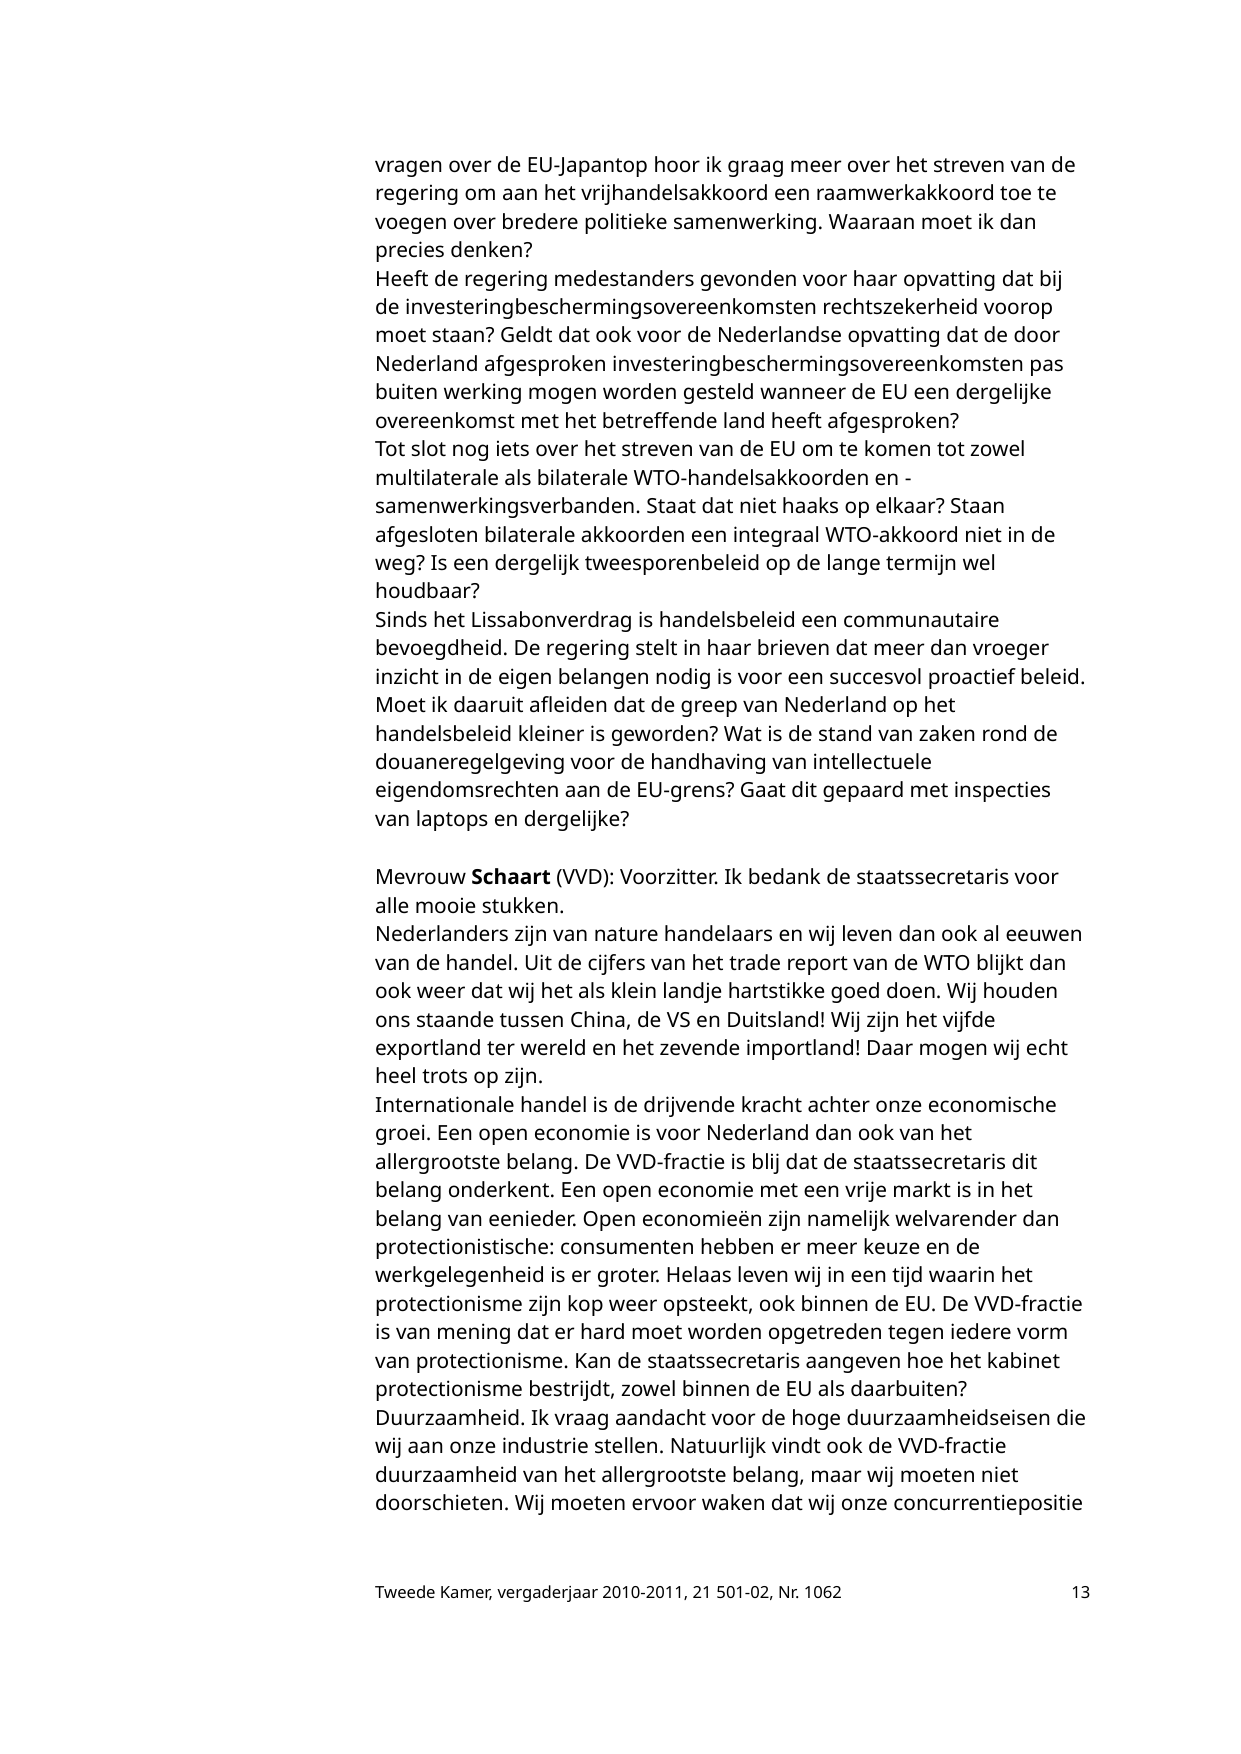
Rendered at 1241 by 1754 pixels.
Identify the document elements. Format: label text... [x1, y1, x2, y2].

text Tot slot nog iets over het streven van de EU om te komen tot zowel multilaterale als bilaterale WTO-handelsakkoorden en -samenwerkingsverbanden. Staat dat niet haaks op elkaar? Staan afgesloten bilaterale akkoorden een integraal WTO-akkoord niet in de weg? Is een dergelijk tweesporenbeleid op de lange termijn wel houdbaar? [375, 434, 1090, 605]
text Nederlanders zijn van nature handelaars en wij leven dan ook al eeuwen van de handel. Uit de cijfers van het trade report van de WTO blijkt dan ook weer dat wij het als klein landje hartstikke goed doen. Wij houden ons staande tussen China, de VS en Duitsland! Wij zijn het vijfde exportland ter wereld en het zevende importland! Daar mogen wij echt heel trots op zijn. [375, 919, 1090, 1090]
text Heeft de regering medestanders gevonden voor haar opvatting dat bij de investeringbeschermingsovereenkomsten rechtszekerheid voorop moet staan? Geldt dat ook voor de Nederlandse opvatting dat de door Nederland afgesproken investeringbeschermingsovereenkomsten pas buiten werking mogen worden gesteld wanneer de EU een dergelijke overeenkomst met het betreffende land heeft afgesproken? [375, 264, 1090, 434]
text vragen over de EU-Japantop hoor ik graag meer over het streven van de regering om aan het vrijhandelsakkoord een raamwerkakkoord toe te voegen over bredere politieke samenwerking. Waaraan moet ik dan precies denken? [375, 150, 1090, 264]
text Internationale handel is de drijvende kracht achter onze economische groei. Een open economie is voor Nederland dan ook van het allergrootste belang. De VVD-fractie is blij dat de staatssecretaris dit belang onderkent. Een open economie met een vrije markt is in het belang van eenieder. Open economieën zijn namelijk welvarender dan protectionistische: consumenten hebben er meer keuze en de werkgelegenheid is er groter. Helaas leven wij in een tijd waarin het protectionisme zijn kop weer opsteekt, ook binnen de EU. De VVD-fractie is van mening dat er hard moet worden opgetreden tegen iedere vorm van protectionisme. Kan de staatssecretaris aangeven hoe het kabinet protectionisme bestrijdt, zowel binnen de EU als daarbuiten? [375, 1090, 1090, 1403]
text Mevrouw Schaart (VVD): Voorzitter. Ik bedank de staatssecretaris voor alle mooie stukken. [375, 862, 1090, 919]
text Sinds het Lissabonverdrag is handelsbeleid een communautaire bevoegdheid. De regering stelt in haar brieven dat meer dan vroeger inzicht in de eigen belangen nodig is voor een succesvol proactief beleid. Moet ik daaruit afleiden dat de greep van Nederland op het handelsbeleid kleiner is geworden? Wat is de stand van zaken rond de douaneregelgeving voor de handhaving van intellectuele eigendomsrechten aan de EU-grens? Gaat dit gepaard met inspecties van laptops en dergelijke? [375, 605, 1090, 832]
text Duurzaamheid. Ik vraag aandacht voor de hoge duurzaamheidseisen die wij aan onze industrie stellen. Natuurlijk vindt ook de VVD-fractie duurzaamheid van het allergrootste belang, maar wij moeten niet doorschieten. Wij moeten ervoor waken dat wij onze concurrentiepositie [375, 1403, 1090, 1517]
